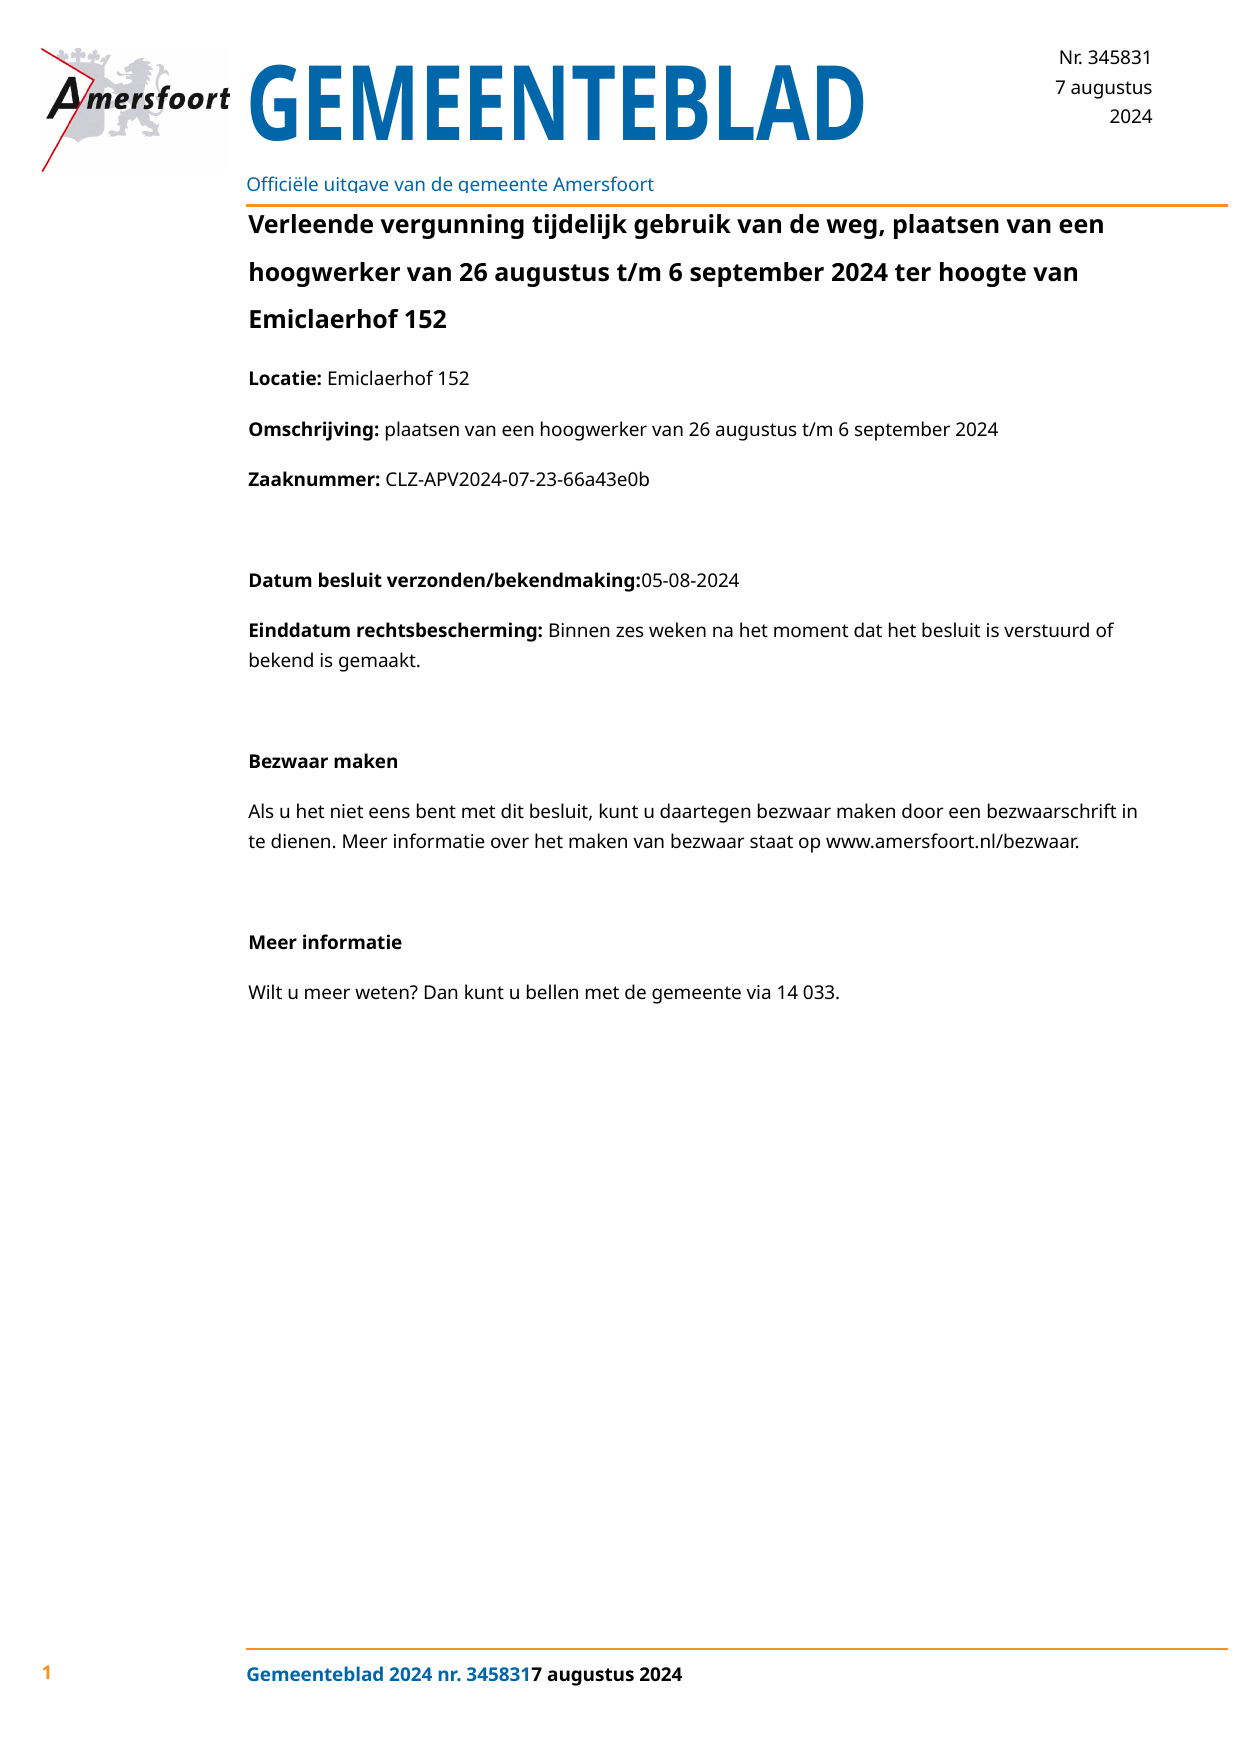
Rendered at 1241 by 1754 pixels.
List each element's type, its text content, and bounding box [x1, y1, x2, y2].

text Als u het niet eens bent met dit besluit, kunt u daartegen bezwaar maken door een bezwaarschrift in te dienen. Meer informatie over het maken van bezwaar staat op www.amersfoort.nl/bezwaar. [248, 798, 1152, 854]
text Bezwaar maken [248, 748, 1152, 774]
text Locatie: Emiclaerhof 152 [248, 366, 1152, 391]
text Datum besluit verzonden/bekendmaking:05-08-2024 [248, 567, 1152, 593]
text Verleende vergunning tijdelijk gebruik van de weg, plaatsen van een hoogwerker van 26 augustus t/m 6 september 2024 ter hoogte van Emiclaerhof 152 [248, 207, 1152, 336]
picture [41, 47, 231, 172]
text Einddatum rechtsbescherming: Binnen zes weken na het moment dat het besluit is verstuurd of bekend is gemaakt. [248, 618, 1152, 673]
text Meer informatie [248, 929, 1152, 954]
text Omschrijving: plaatsen van een hoogwerker van 26 augustus t/m 6 september 2024 [248, 416, 1152, 442]
text Wilt u meer weten? Dan kunt u bellen met de gemeente via 14 033. [248, 979, 1152, 1005]
text Zaaknummer: CLZ-APV2024-07-23-66a43e0b [248, 466, 1152, 492]
